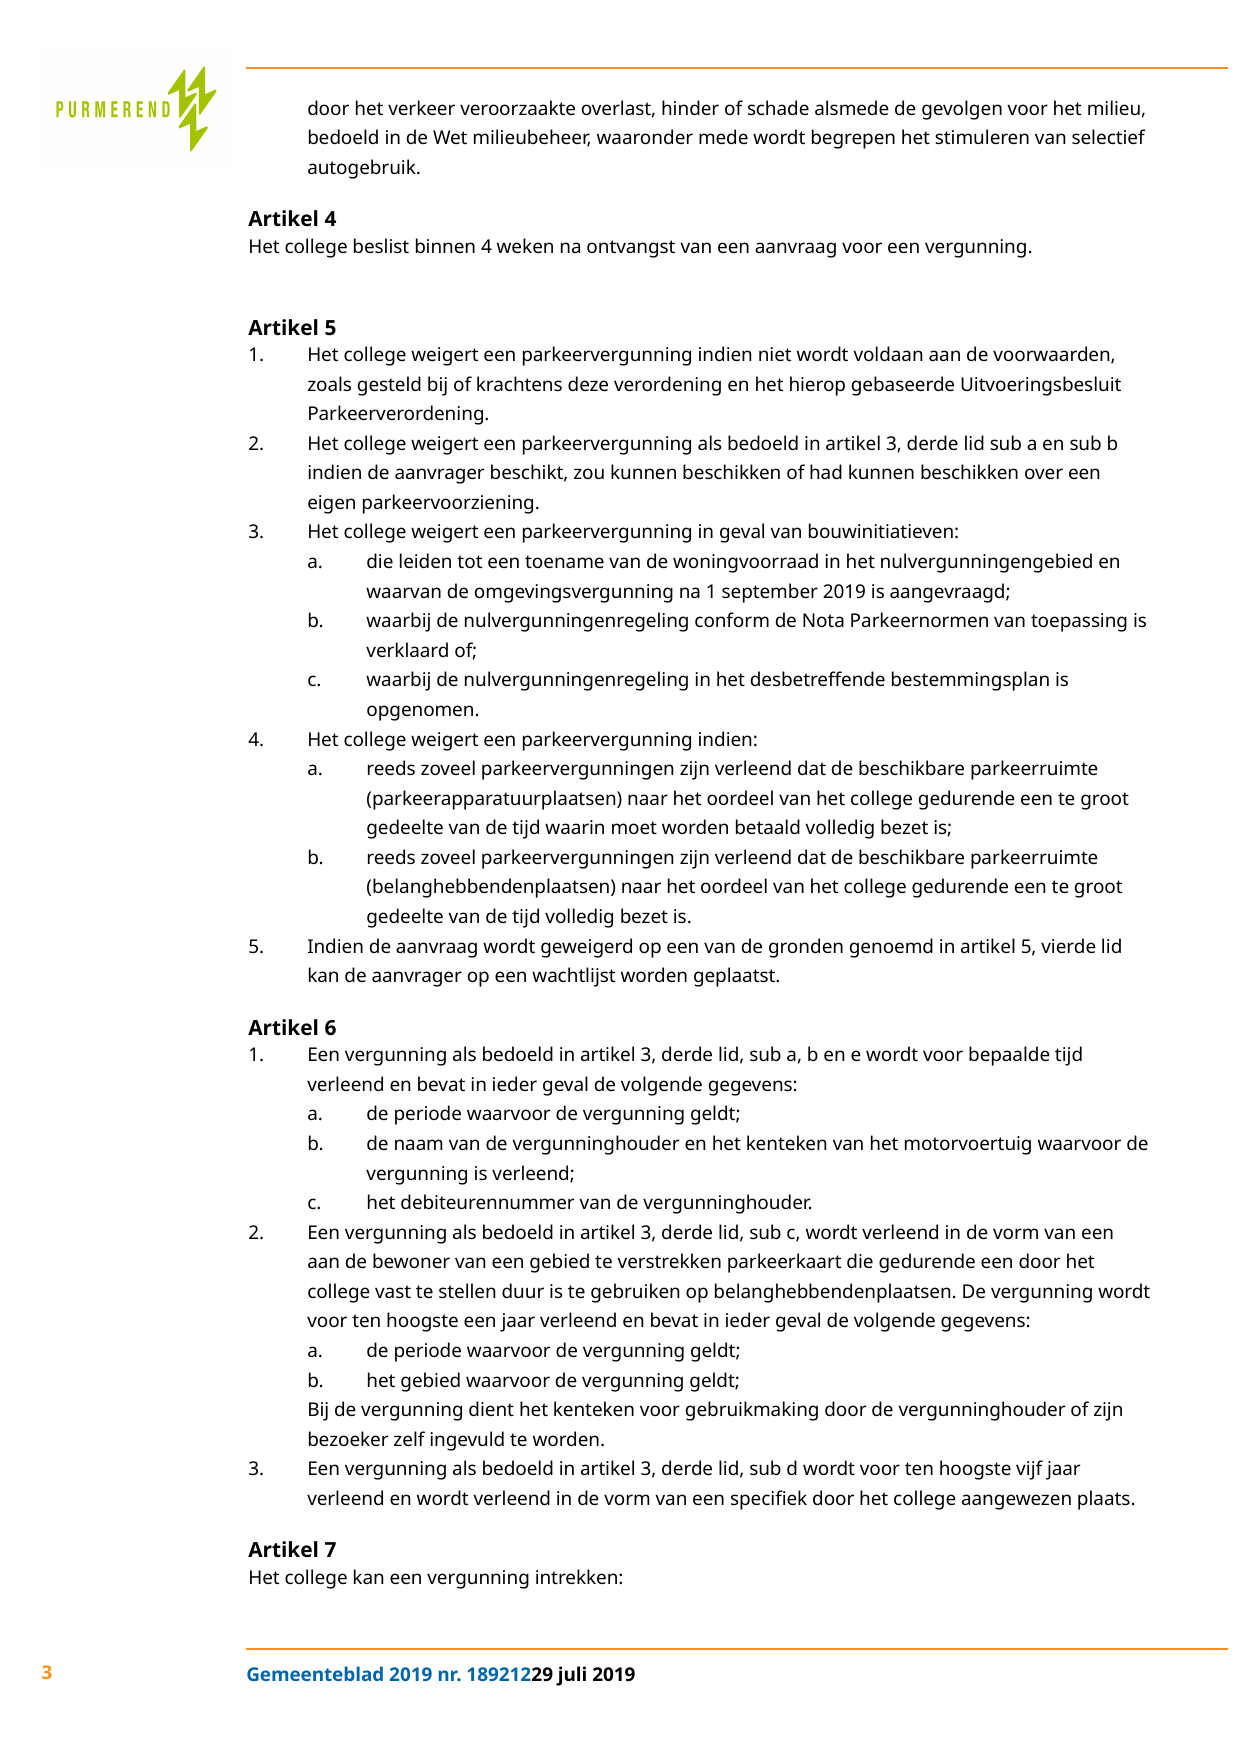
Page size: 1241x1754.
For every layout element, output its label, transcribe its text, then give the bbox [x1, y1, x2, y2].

list Het college weigert een parkeervergunning als bedoeld in artikel 3, derde lid sub a en sub b indien de aanvrager beschikt, zou kunnen beschikken of had kunnen beschikken over een eigen parkeervoorziening. [248, 430, 1152, 515]
list waarbij de nulvergunningenregeling in het desbetreffende bestemmingsplan is opgenomen. [307, 667, 1152, 722]
list de naam van de vergunninghouder en het kenteken van het motorvoertuig waarvoor de vergunning is verleend; [307, 1130, 1152, 1185]
list reeds zoveel parkeervergunningen zijn verleend dat de beschikbare parkeerruimte (parkeerapparatuurplaatsen) naar het oordeel van het college gedurende een te groot gedeelte van de tijd waarin moet worden betaald volledig bezet is; [307, 755, 1152, 840]
list waarbij de nulvergunningenregeling conform de Nota Parkeernormen van toepassing is verklaard of; [307, 607, 1152, 663]
text Artikel 4 [248, 204, 1152, 233]
list die leiden tot een toename van de woningvoorraad in het nulvergunningengebied en waarvan de omgevingsvergunning na 1 september 2019 is aangevraagd; [307, 548, 1152, 604]
list de periode waarvoor de vergunning geldt; [307, 1101, 1152, 1126]
list het debiteurennummer van de vergunninghouder. [307, 1189, 1152, 1215]
text Artikel 6 [248, 1013, 1152, 1041]
text Het college kan een vergunning intrekken: [248, 1564, 1152, 1590]
list Een vergunning als bedoeld in artikel 3, derde lid, sub c, wordt verleend in de vorm van een aan de bewoner van een gebied te verstrekken parkeerkaart die gedurende een door het college vast te stellen duur is te gebruiken op belanghebbendenplaatsen. De vergunning wordt voor ten hoogste een jaar verleend en bevat in ieder geval de volgende gegevens: [248, 1219, 1152, 1333]
list door het verkeer veroorzaakte overlast, hinder of schade alsmede de gevolgen voor het milieu, bedoeld in de Wet milieubeheer, waaronder mede wordt begrepen het stimuleren van selectief autogebruik. [248, 95, 1152, 180]
list Een vergunning als bedoeld in artikel 3, derde lid, sub d wordt voor ten hoogste vijf jaar verleend en wordt verleend in de vorm van een specifiek door het college aangewezen plaats. [248, 1456, 1152, 1511]
list Het college weigert een parkeervergunning in geval van bouwinitiatieven: [248, 519, 1152, 544]
picture [41, 47, 231, 172]
list reeds zoveel parkeervergunningen zijn verleend dat de beschikbare parkeerruimte (belanghebbendenplaatsen) naar het oordeel van het college gedurende een te groot gedeelte van de tijd volledig bezet is. [307, 844, 1152, 929]
list de periode waarvoor de vergunning geldt; [307, 1337, 1152, 1363]
text Het college beslist binnen 4 weken na ontvangst van een aanvraag voor een vergunning. [248, 233, 1152, 258]
list Indien de aanvraag wordt geweigerd op een van de gronden genoemd in artikel 5, vierde lid kan de aanvrager op een wachtlijst worden geplaatst. [248, 933, 1152, 988]
text Artikel 5 [248, 313, 1152, 341]
list Het college weigert een parkeervergunning indien niet wordt voldaan aan de voorwaarden, zoals gesteld bij of krachtens deze verordening en het hierop gebaseerde Uitvoeringsbesluit Parkeerverordening. [248, 341, 1152, 426]
text Artikel 7 [248, 1536, 1152, 1564]
list Een vergunning als bedoeld in artikel 3, derde lid, sub a, b en e wordt voor bepaalde tijd verleend en bevat in ieder geval de volgende gegevens: [248, 1041, 1152, 1097]
list het gebied waarvoor de vergunning geldt; [307, 1367, 1152, 1392]
list Bij de vergunning dient het kenteken voor gebruikmaking door de vergunninghouder of zijn bezoeker zelf ingevuld te worden. [248, 1396, 1152, 1452]
list Het college weigert een parkeervergunning indien: [248, 726, 1152, 752]
